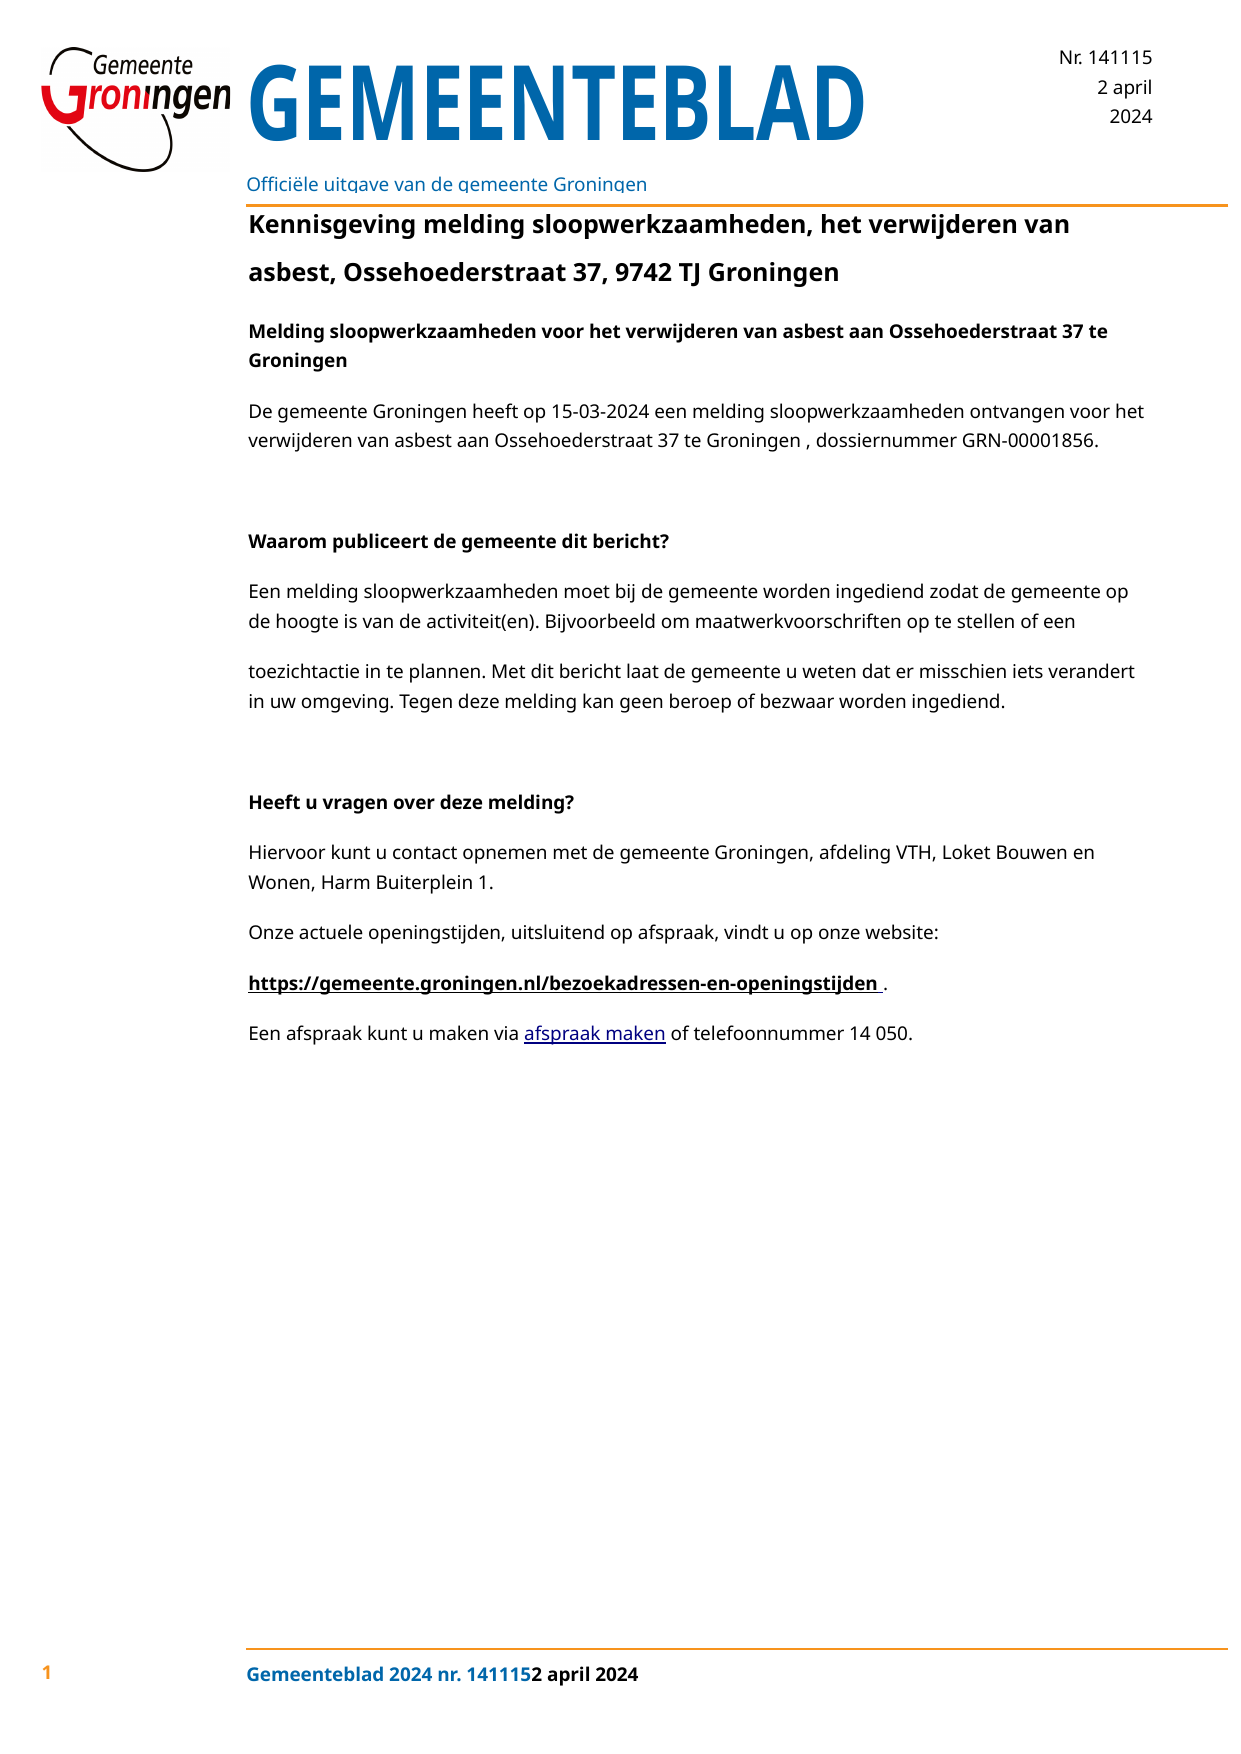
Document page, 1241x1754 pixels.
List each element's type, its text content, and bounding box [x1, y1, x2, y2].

text Waarom publiceert de gemeente dit bericht? [248, 528, 1152, 554]
text Melding sloopwerkzaamheden voor het verwijderen van asbest aan Ossehoederstraat 37 te Groningen [248, 318, 1152, 373]
text Heeft u vragen over deze melding? [248, 789, 1152, 815]
text https://gemeente.groningen.nl/bezoekadressen-en-openingstijden . [248, 970, 1152, 996]
text De gemeente Groningen heeft op 15-03-2024 een melding sloopwerkzaamheden ontvangen voor het verwijderen van asbest aan Ossehoederstraat 37 te Groningen , dossiernummer GRN-00001856. [248, 398, 1152, 453]
text Een melding sloopwerkzaamheden moet bij de gemeente worden ingediend zodat de gemeente op de hoogte is van de activiteit(en). Bijvoorbeeld om maatwerkvoorschriften op te stellen of een [248, 579, 1152, 634]
text Hiervoor kunt u contact opnemen met de gemeente Groningen, afdeling VTH, Loket Bouwen en Wonen, Harm Buiterplein 1. [248, 839, 1152, 895]
text Een afspraak kunt u maken via afspraak maken of telefoonnummer 14 050. [248, 1020, 1152, 1046]
picture [41, 47, 231, 172]
text toezichtactie in te plannen. Met dit bericht laat de gemeente u weten dat er misschien iets verandert in uw omgeving. Tegen deze melding kan geen beroep of bezwaar worden ingediend. [248, 659, 1152, 714]
text Onze actuele openingstijden, uitsluitend op afspraak, vindt u op onze website: [248, 919, 1152, 945]
text Kennisgeving melding sloopwerkzaamheden, het verwijderen van asbest, Ossehoederstraat 37, 9742 TJ Groningen [248, 207, 1152, 288]
